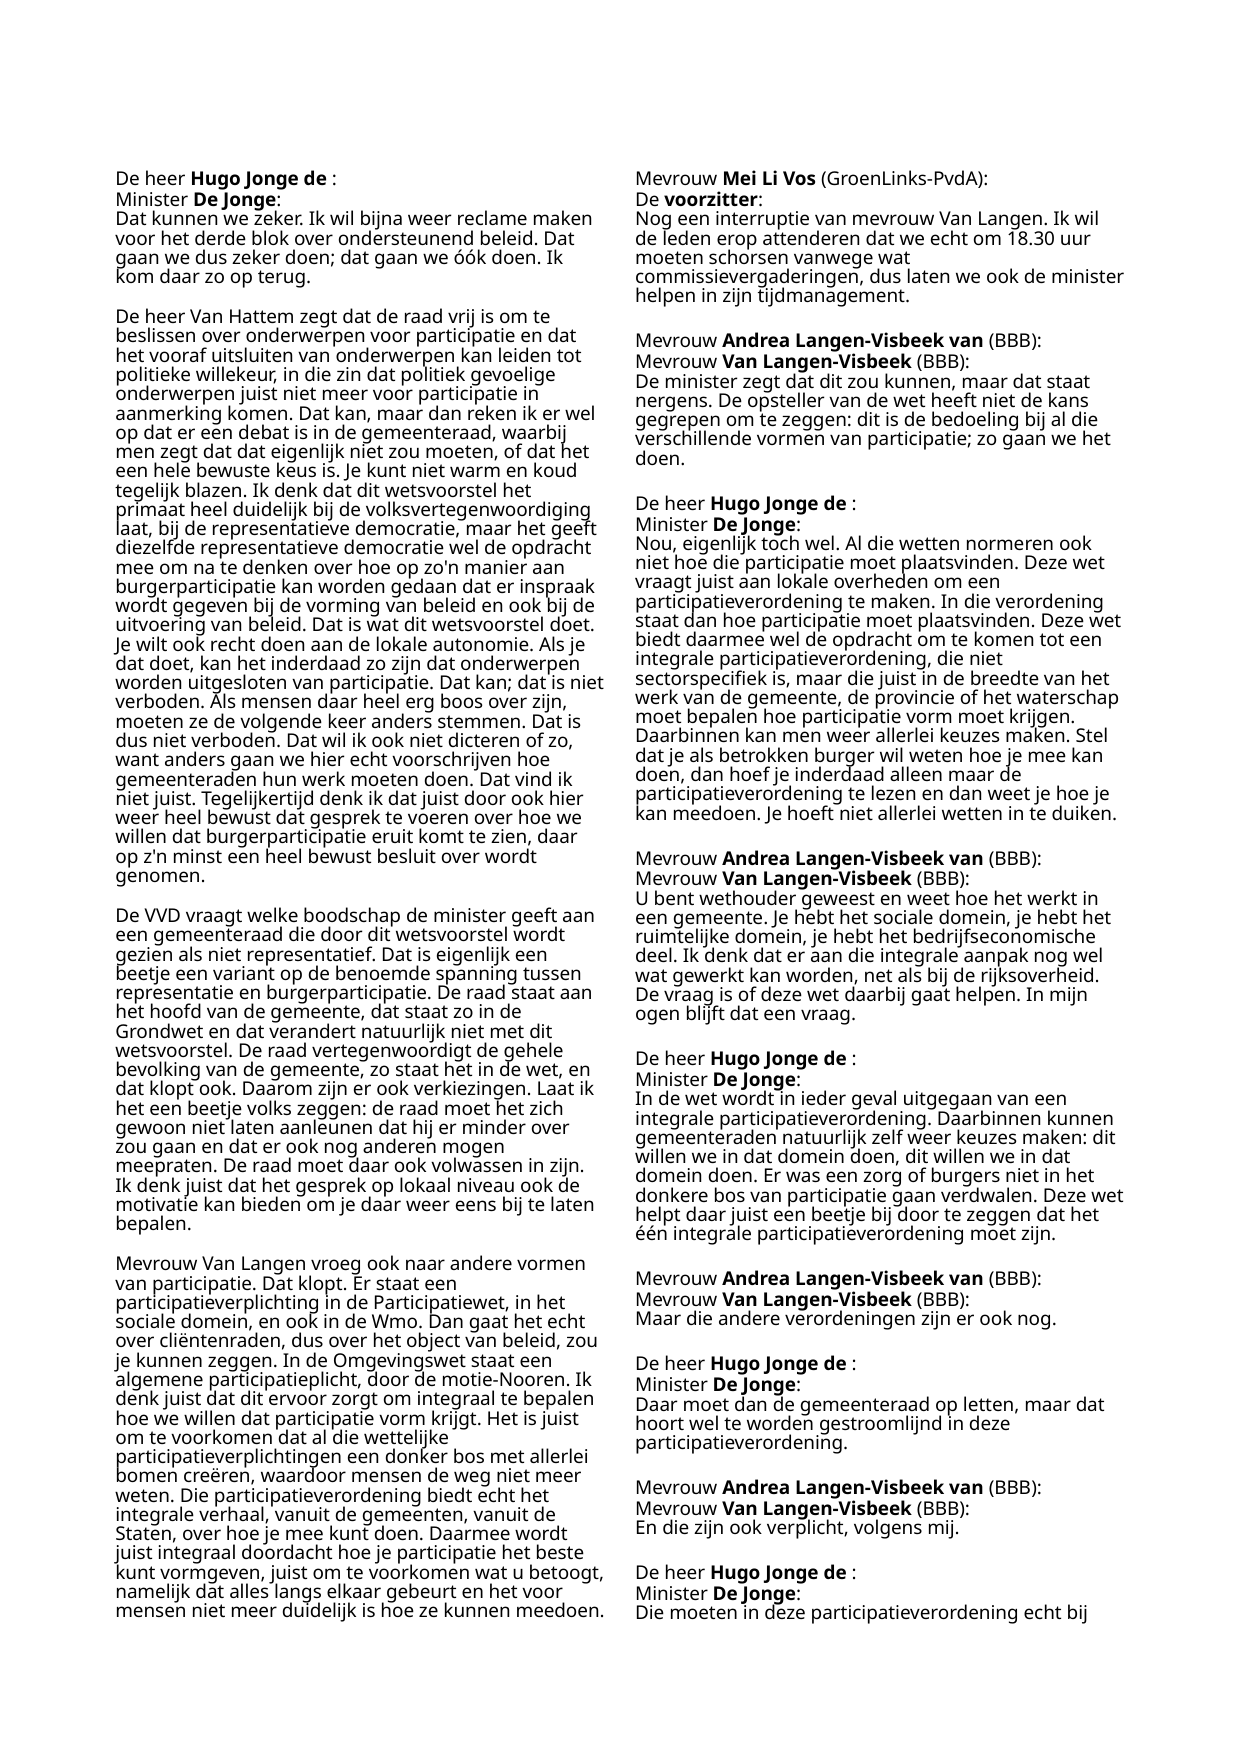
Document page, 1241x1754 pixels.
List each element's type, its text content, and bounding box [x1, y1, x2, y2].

text Daar moet dan de gemeenteraad op letten, maar dat hoort wel te worden gestroomlijnd in deze participatieverordening. [635, 1396, 1125, 1453]
text Mevrouw Van Langen-Visbeek (BBB): [635, 353, 1125, 373]
text Mevrouw Van Langen-Visbeek (BBB): [635, 1291, 1125, 1310]
text Mevrouw Van Langen-Visbeek (BBB): [635, 870, 1125, 890]
text Mevrouw Andrea Langen-Visbeek van (BBB): [635, 845, 1125, 870]
text U bent wethouder geweest en weet hoe het werkt in een gemeente. Je hebt het sociale domein, je hebt het ruimtelijke domein, je hebt het bedrijfseconomische deel. Ik denk dat er aan die integrale aanpak nog wel wat gewerkt kan worden, net als bij de rijksoverheid. De vraag is of deze wet daarbij gaat helpen. In mijn ogen blijft dat een vraag. [635, 890, 1125, 1024]
text Mevrouw Van Langen-Visbeek (BBB): [635, 1500, 1125, 1519]
text De heer Hugo Jonge de : [635, 1045, 1125, 1071]
text De heer Hugo Jonge de : [635, 1351, 1125, 1376]
text Nog een interruptie van mevrouw Van Langen. Ik wil de leden erop attenderen dat we echt om 18.30 uur moeten schorsen vanwege wat commissievergaderingen, dus laten we ook de minister helpen in zijn tijdmanagement. [635, 210, 1125, 307]
text De VVD vraagt welke boodschap de minister geeft aan een gemeenteraad die door dit wetsvoorstel wordt gezien als niet representatief. Dat is eigenlijk een beetje een variant op de benoemde spanning tussen representatie en burgerparticipatie. De raad staat aan het hoofd van de gemeente, dat staat zo in de Grondwet en dat verandert natuurlijk niet met dit wetsvoorstel. De raad vertegenwoordigt de gehele bevolking van de gemeente, zo staat het in de wet, en dat klopt ook. Daarom zijn er ook verkiezingen. Laat ik het een beetje volks zeggen: de raad moet het zich gewoon niet laten aanleunen dat hij er minder over zou gaan en dat er ook nog anderen mogen meepraten. De raad moet daar ook volwassen in zijn. Ik denk juist dat het gesprek op lokaal niveau ook de motivatie kan bieden om je daar weer eens bij te laten bepalen. [115, 907, 605, 1234]
text Minister De Jonge: [115, 191, 605, 210]
text Nou, eigenlijk toch wel. Al die wetten normeren ook niet hoe die participatie moet plaatsvinden. Deze wet vraagt juist aan lokale overheden om een participatieverordening te maken. In die verordening staat dan hoe participatie moet plaatsvinden. Deze wet biedt daarmee wel de opdracht om te komen tot een integrale participatieverordening, die niet sectorspecifiek is, maar die juist in de breedte van het werk van de gemeente, de provincie of het waterschap moet bepalen hoe participatie vorm moet krijgen. Daarbinnen kan men weer allerlei keuzes maken. Stel dat je als betrokken burger wil weten hoe je mee kan doen, dan hoef je inderdaad alleen maar de participatieverordening te lezen en dan weet je hoe je kan meedoen. Je hoeft niet allerlei wetten in te duiken. [635, 535, 1125, 824]
text De voorzitter: [635, 191, 1125, 210]
text In de wet wordt in ieder geval uitgegaan van een integrale participatieverordening. Daarbinnen kunnen gemeenteraden natuurlijk zelf weer keuzes maken: dit willen we in dat domein doen, dit willen we in dat domein doen. Er was een zorg of burgers niet in het donkere bos van participatie gaan verdwalen. Deze wet helpt daar juist een beetje bij door te zeggen dat het één integrale participatieverordening moet zijn. [635, 1090, 1125, 1244]
text En die zijn ook verplicht, volgens mij. [635, 1519, 1125, 1538]
text Minister De Jonge: [635, 516, 1125, 535]
text Mevrouw Andrea Langen-Visbeek van (BBB): [635, 1265, 1125, 1291]
text De heer Hugo Jonge de : [635, 490, 1125, 516]
text Mevrouw Andrea Langen-Visbeek van (BBB): [635, 1474, 1125, 1500]
text Minister De Jonge: [635, 1376, 1125, 1396]
text Maar die andere verordeningen zijn er ook nog. [635, 1310, 1125, 1330]
text De heer Hugo Jonge de : [115, 165, 605, 191]
text De heer Hugo Jonge de : [635, 1559, 1125, 1585]
text Mevrouw Andrea Langen-Visbeek van (BBB): [635, 328, 1125, 353]
text De minister zegt dat dit zou kunnen, maar dat staat nergens. De opsteller van de wet heeft niet de kans gegrepen om te zeggen: dit is de bedoeling bij al die verschillende vormen van participatie; zo gaan we het doen. [635, 373, 1125, 469]
text Die moeten in deze participatieverordening echt bij [635, 1604, 1125, 1623]
text Minister De Jonge: [635, 1071, 1125, 1090]
text Mevrouw Mei Li Vos (GroenLinks-PvdA): [635, 165, 1125, 191]
text De heer Van Hattem zegt dat de raad vrij is om te beslissen over onderwerpen voor participatie en dat het vooraf uitsluiten van onderwerpen kan leiden tot politieke willekeur, in die zin dat politiek gevoelige onderwerpen juist niet meer voor participatie in aanmerking komen. Dat kan, maar dan reken ik er wel op dat er een debat is in de gemeenteraad, waarbij men zegt dat dat eigenlijk niet zou moeten, of dat het een hele bewuste keus is. Je kunt niet warm en koud tegelijk blazen. Ik denk dat dit wetsvoorstel het primaat heel duidelijk bij de volksvertegenwoordiging laat, bij de representatieve democratie, maar het geeft diezelfde representatieve democratie wel de opdracht mee om na te denken over hoe op zo'n manier aan burgerparticipatie kan worden gedaan dat er inspraak wordt gegeven bij de vorming van beleid en ook bij de uitvoering van beleid. Dat is wat dit wetsvoorstel doet. Je wilt ook recht doen aan de lokale autonomie. Als je dat doet, kan het inderdaad zo zijn dat onderwerpen worden uitgesloten van participatie. Dat kan; dat is niet verboden. Als mensen daar heel erg boos over zijn, moeten ze de volgende keer anders stemmen. Dat is dus niet verboden. Dat wil ik ook niet dicteren of zo, want anders gaan we hier echt voorschrijven hoe gemeenteraden hun werk moeten doen. Dat vind ik niet juist. Tegelijkertijd denk ik dat juist door ook hier weer heel bewust dat gesprek te voeren over hoe we willen dat burgerparticipatie eruit komt te zien, daar op z'n minst een heel bewust besluit over wordt genomen. [115, 308, 605, 886]
text Dat kunnen we zeker. Ik wil bijna weer reclame maken voor het derde blok over ondersteunend beleid. Dat gaan we dus zeker doen; dat gaan we óók doen. Ik kom daar zo op terug. [115, 210, 605, 287]
text Mevrouw Van Langen vroeg ook naar andere vormen van participatie. Dat klopt. Er staat een participatieverplichting in de Participatiewet, in het sociale domein, en ook in de Wmo. Dan gaat het echt over cliëntenraden, dus over het object van beleid, zou je kunnen zeggen. In de Omgevingswet staat een algemene participatieplicht, door de motie-Nooren. Ik denk juist dat dit ervoor zorgt om integraal te bepalen hoe we willen dat participatie vorm krijgt. Het is juist om te voorkomen dat al die wettelijke participatieverplichtingen een donker bos met allerlei bomen creëren, waardoor mensen de weg niet meer weten. Die participatieverordening biedt echt het integrale verhaal, vanuit de gemeenten, vanuit de Staten, over hoe je mee kunt doen. Daarmee wordt juist integraal doordacht hoe je participatie het beste kunt vormgeven, juist om te voorkomen wat u betoogt, namelijk dat alles langs elkaar gebeurt en het voor mensen niet meer duidelijk is hoe ze kunnen meedoen. [115, 1255, 605, 1621]
text Minister De Jonge: [635, 1585, 1125, 1604]
